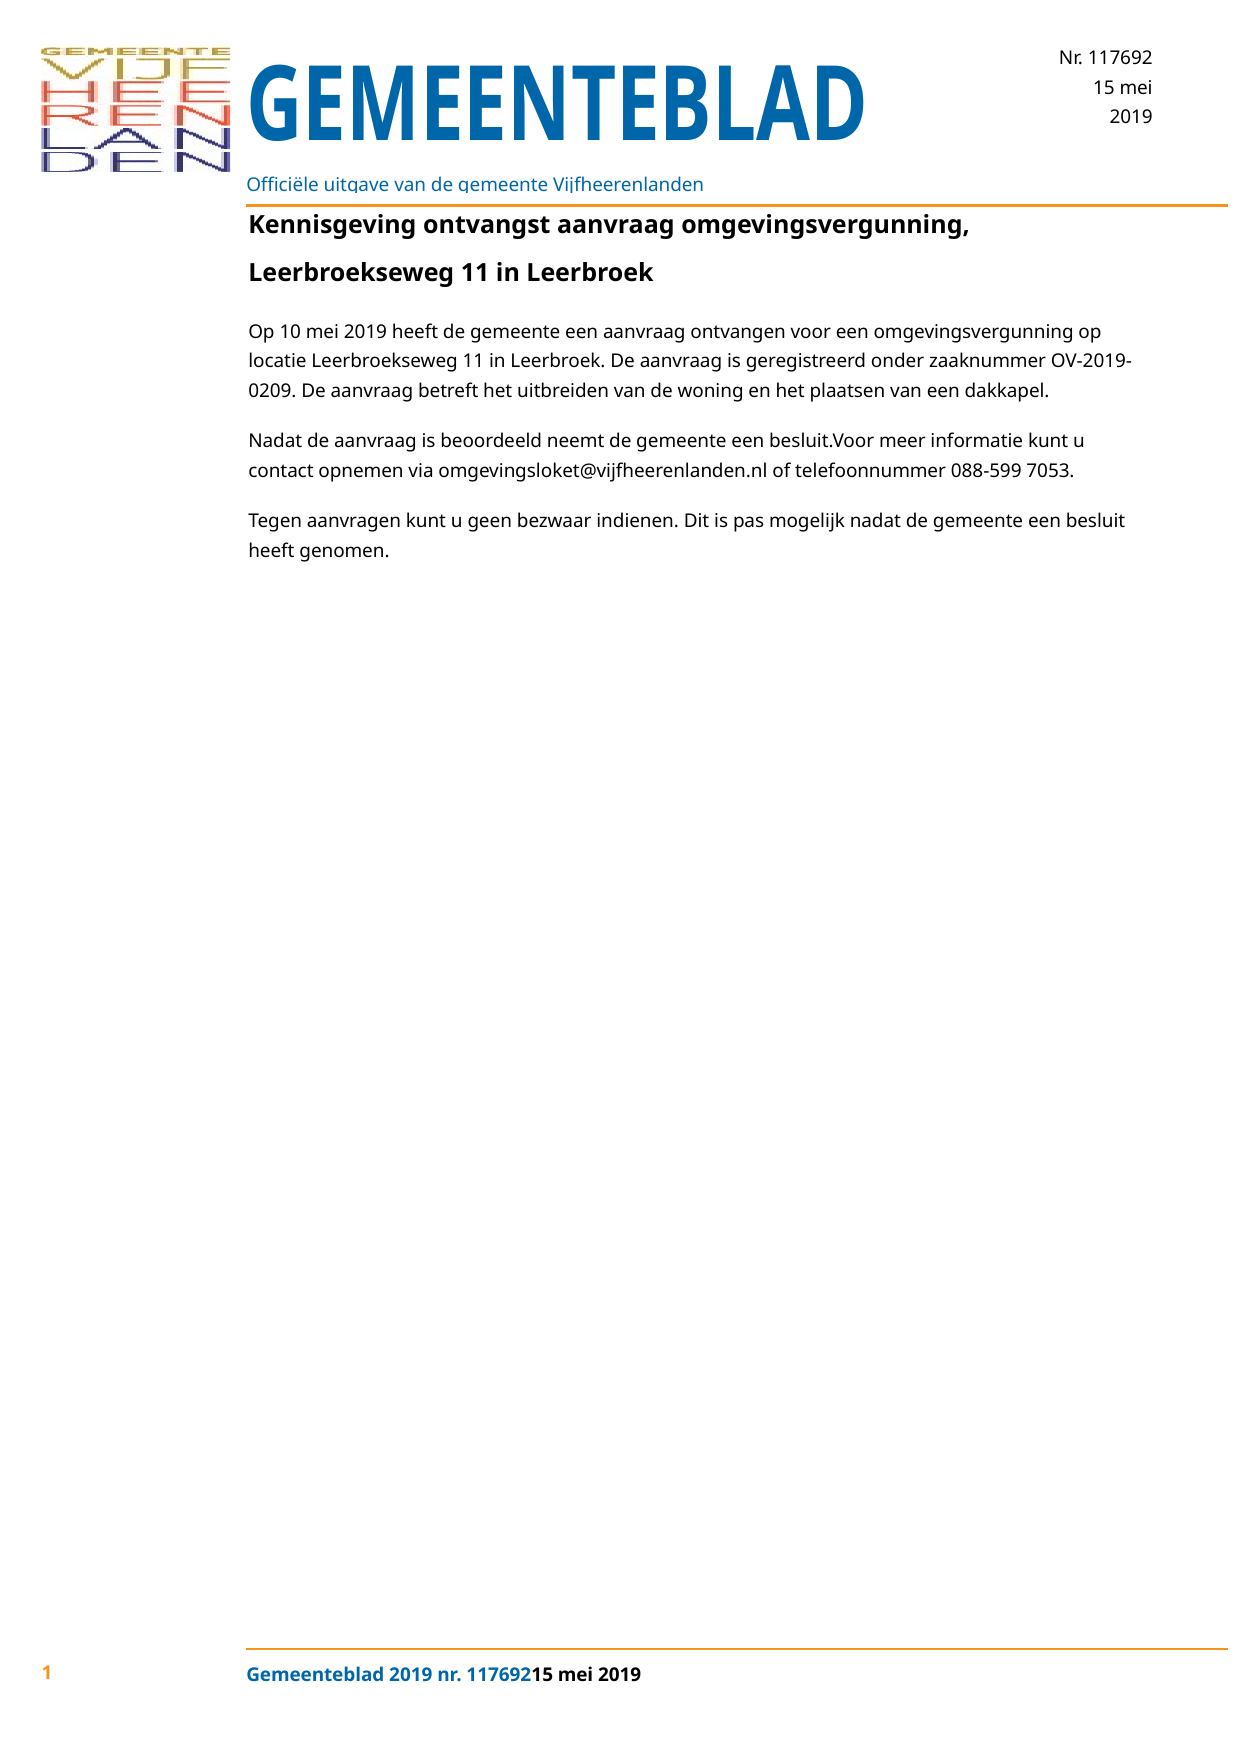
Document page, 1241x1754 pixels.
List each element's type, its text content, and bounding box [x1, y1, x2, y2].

text Nadat de aanvraag is beoordeeld neemt de gemeente een besluit.Voor meer informatie kunt u contact opnemen via omgevingsloket@vijfheerenlanden.nl of telefoonnummer 088-599 7053. [248, 427, 1152, 483]
picture [41, 47, 231, 172]
text Op 10 mei 2019 heeft de gemeente een aanvraag ontvangen voor een omgevingsvergunning op locatie Leerbroekseweg 11 in Leerbroek. De aanvraag is geregistreerd onder zaaknummer OV-2019-0209. De aanvraag betreft het uitbreiden van de woning en het plaatsen van een dakkapel. [248, 318, 1152, 403]
text Tegen aanvragen kunt u geen bezwaar indienen. Dit is pas mogelijk nadat de gemeente een besluit heeft genomen. [248, 507, 1152, 563]
text Kennisgeving ontvangst aanvraag omgevingsvergunning, Leerbroekseweg 11 in Leerbroek [248, 207, 1152, 288]
